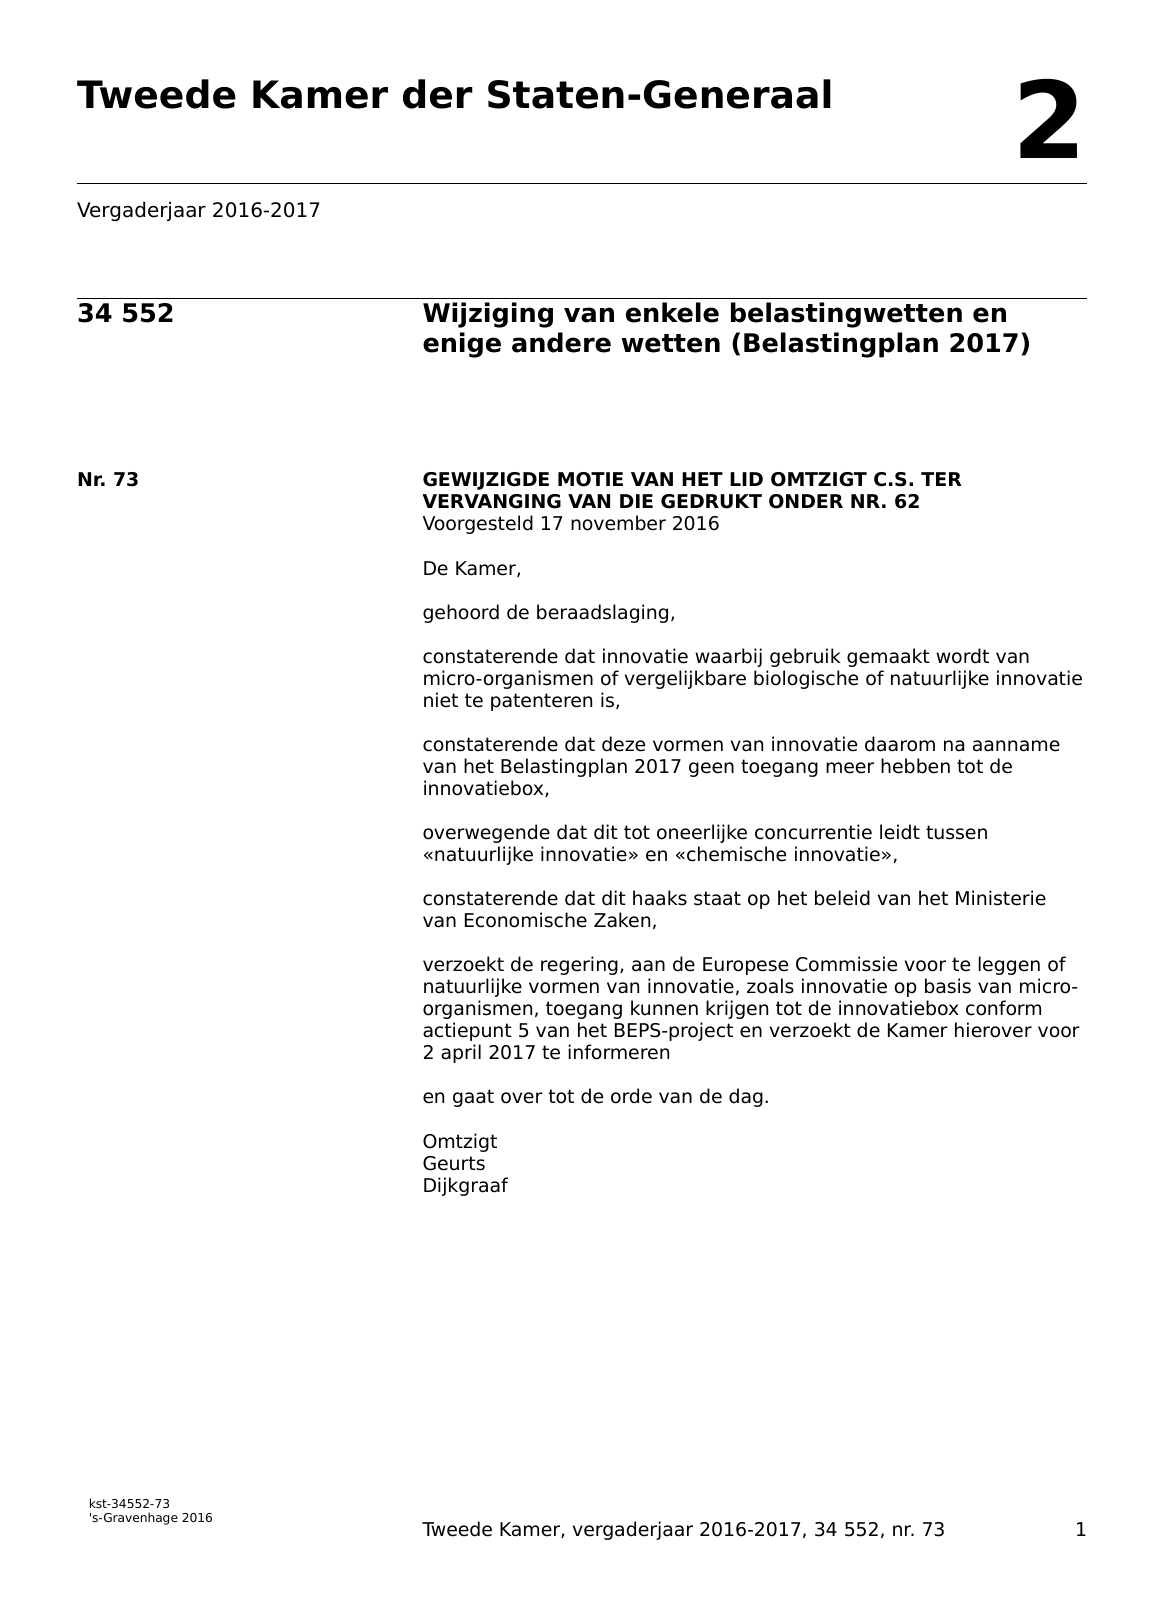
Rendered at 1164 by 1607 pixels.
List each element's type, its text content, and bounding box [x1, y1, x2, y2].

text verzoekt de regering, aan de Europese Commissie voor te leggen of natuurlijke vormen van innovatie, zoals innovatie op basis van micro-organismen, toegang kunnen krijgen tot de innovatiebox conform actiepunt 5 van het BEPS-project en verzoekt de Kamer hierover voor 2 april 2017 te informeren [422, 954, 1087, 1064]
text overwegende dat dit tot oneerlijke concurrentie leidt tussen «natuurlijke innovatie» en «chemische innovatie», [422, 822, 1087, 866]
subtitle Nr. 73 GEWIJZIGDE MOTIE VAN HET LID OMTZIGT C.S. TER VERVANGING VAN DIE GEDRUKT ONDER NR. 62 [77, 469, 1087, 513]
table_header Tweede Kamer der Staten-Generaal [77, 59, 886, 183]
text kst-34552-73 [88, 1497, 323, 1511]
text constaterende dat deze vormen van innovatie daarom na aanname van het Belastingplan 2017 geen toegang meer hebben tot de innovatiebox, [422, 734, 1087, 800]
text constaterende dat innovatie waarbij gebruik gemaakt wordt van micro-organismen of vergelijkbare biologische of natuurlijke innovatie niet te patenteren is, [422, 646, 1087, 712]
text gehoord de beraadslaging, [422, 602, 1087, 624]
table_header 2 [886, 59, 1087, 183]
text Omtzigt [422, 1131, 1087, 1153]
text 's-Gravenhage 2016 [88, 1511, 323, 1525]
text Geurts [422, 1153, 1087, 1174]
text Voorgesteld 17 november 2016 [422, 513, 1087, 535]
text Dijkgraaf [422, 1174, 1087, 1197]
text en gaat over tot de orde van de dag. [422, 1086, 1087, 1108]
subtitle 34 552 Wijziging van enkele belastingwetten en enige andere wetten (Belastingplan 2017) [77, 299, 1087, 358]
text De Kamer, [422, 557, 1087, 579]
table_cell Vergaderjaar 2016-2017 [77, 184, 1087, 298]
text constaterende dat dit haaks staat op het beleid van het Ministerie van Economische Zaken, [422, 888, 1087, 932]
